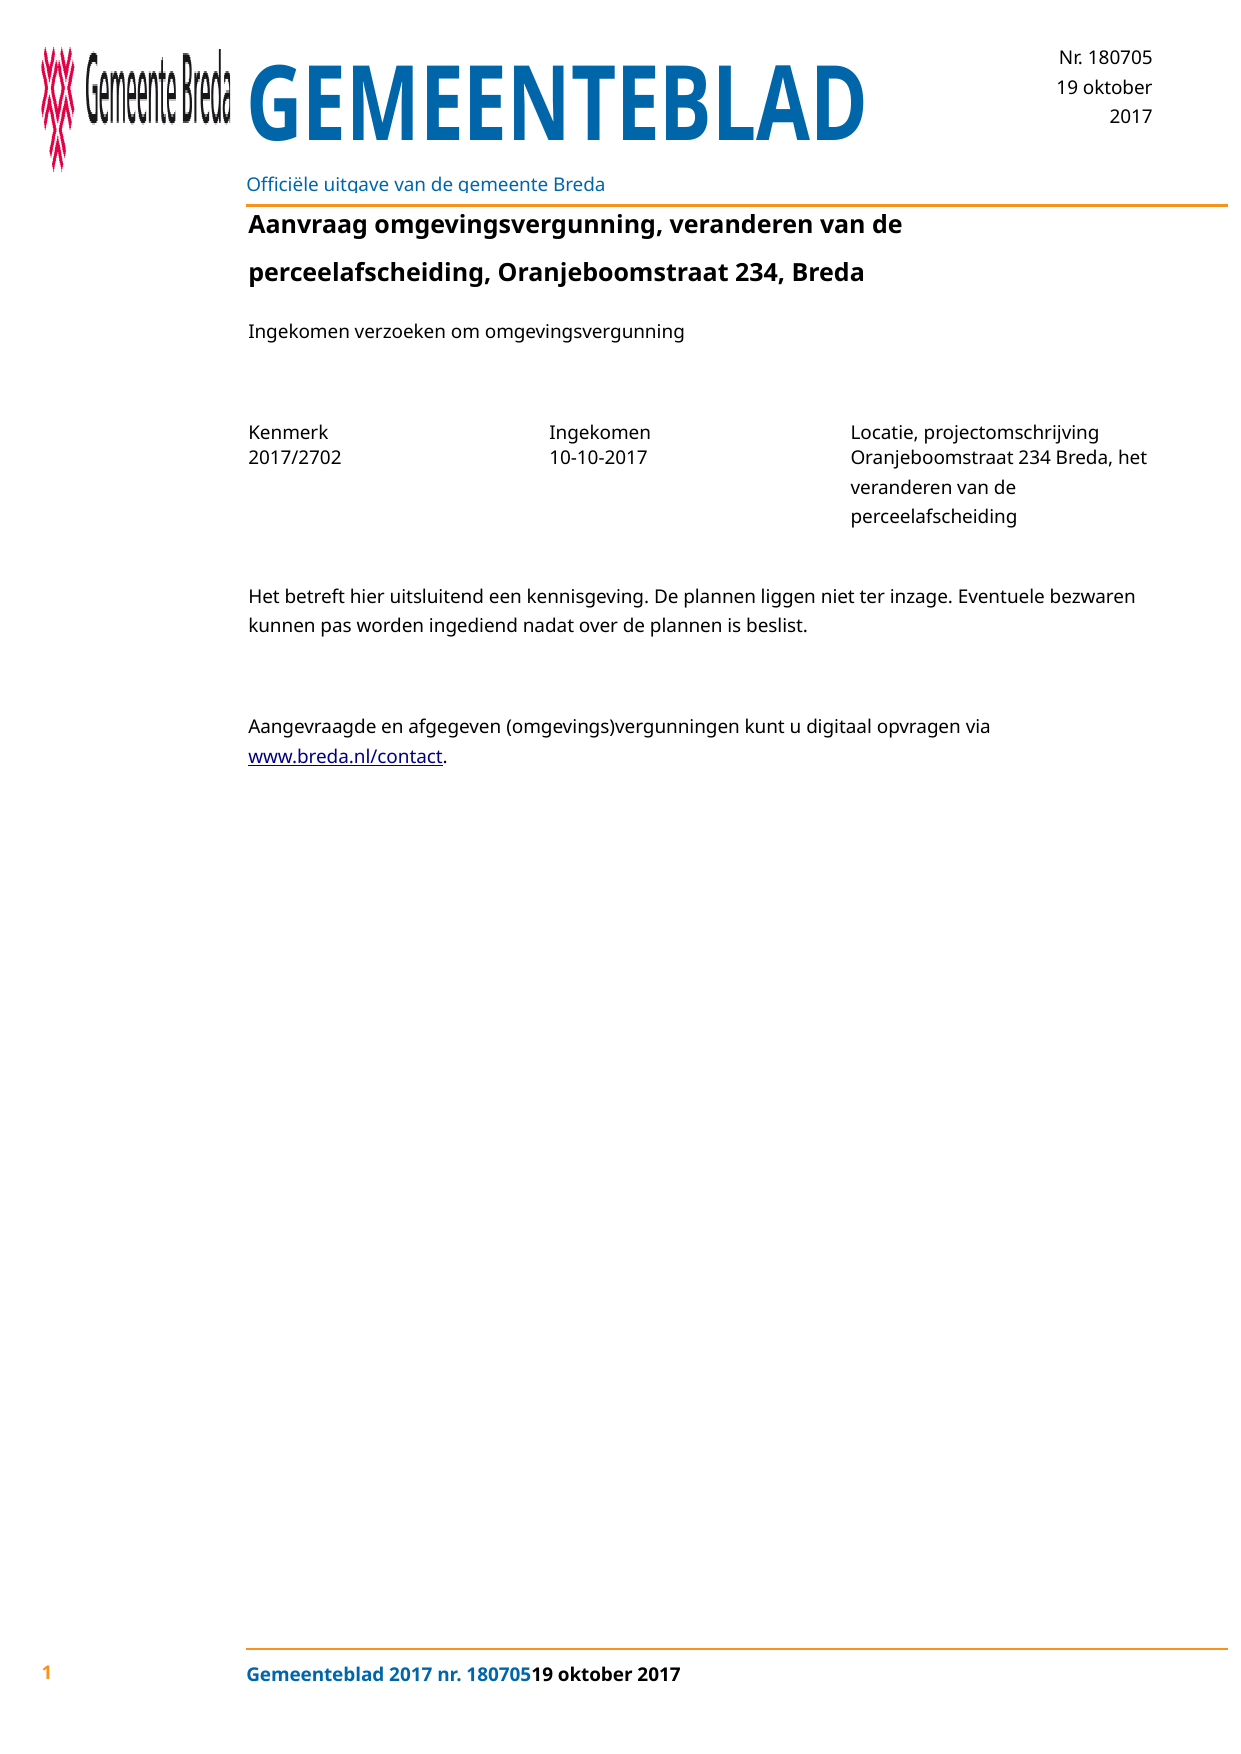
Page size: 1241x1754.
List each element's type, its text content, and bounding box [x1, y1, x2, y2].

table_cell 10-10-2017 [549, 445, 850, 529]
text Het betreft hier uitsluitend een kennisgeving. De plannen liggen niet ter inzage. Eventuele bezwaren kunnen pas worden ingediend nadat over de plannen is beslist. [248, 583, 1152, 638]
picture [41, 47, 231, 172]
text Aangevraagde en afgegeven (omgevings)vergunningen kunt u digitaal opvragen via www.breda.nl/contact. [248, 713, 1152, 769]
text Aanvraag omgevingsvergunning, veranderen van de perceelafscheiding, Oranjeboomstraat 234, Breda [248, 207, 1152, 288]
table_header Kenmerk [248, 419, 549, 444]
table_cell Oranjeboomstraat 234 Breda, het veranderen van de perceelafscheiding [850, 445, 1152, 529]
table_header Locatie, projectomschrijving [850, 419, 1152, 444]
table_header Ingekomen [549, 419, 850, 444]
table_cell 2017/2702 [248, 445, 549, 529]
text Ingekomen verzoeken om omgevingsvergunning [248, 318, 1152, 344]
